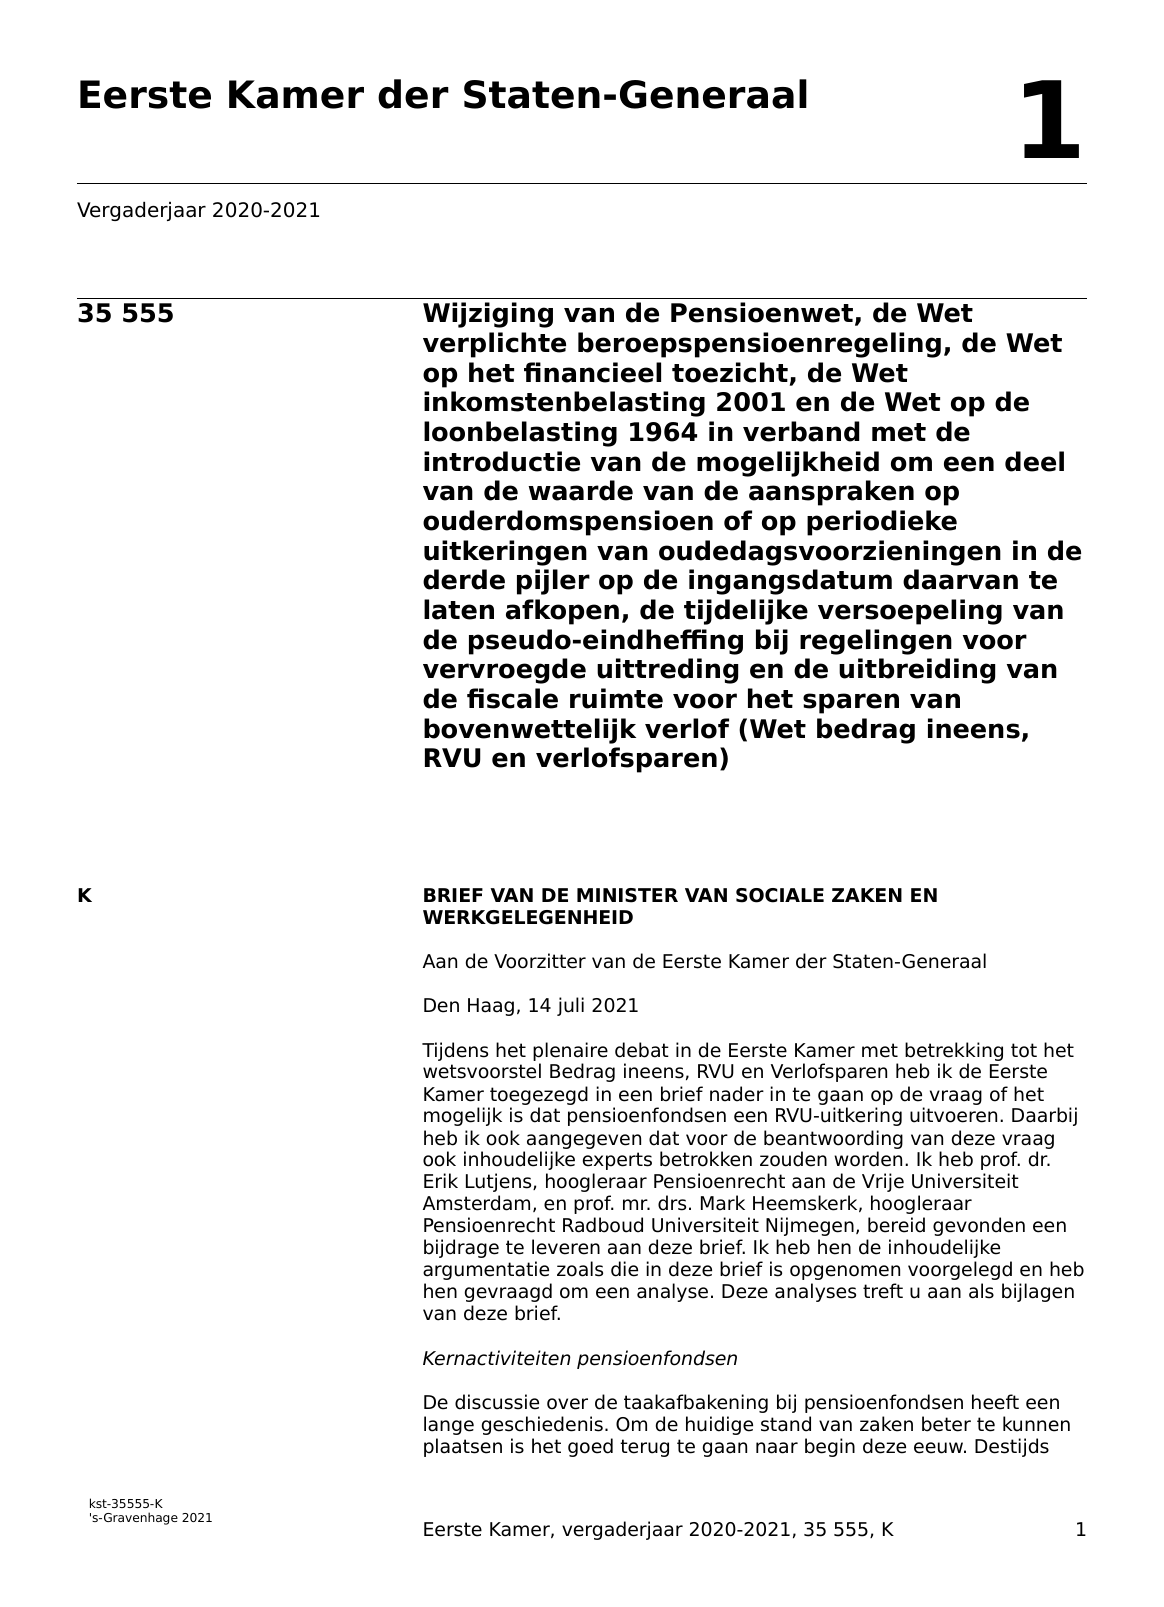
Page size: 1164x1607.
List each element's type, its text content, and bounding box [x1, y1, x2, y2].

subtitle K BRIEF VAN DE MINISTER VAN SOCIALE ZAKEN EN WERKGELEGENHEID [77, 885, 1087, 929]
text Tijdens het plenaire debat in de Eerste Kamer met betrekking tot het wetsvoorstel Bedrag ineens, RVU en Verlofsparen heb ik de Eerste Kamer toegezegd in een brief nader in te gaan op de vraag of het mogelijk is dat pensioenfondsen een RVU-uitkering uitvoeren. Daarbij heb ik ook aangegeven dat voor de beantwoording van deze vraag ook inhoudelijke experts betrokken zouden worden. Ik heb prof. dr. Erik Lutjens, hoogleraar Pensioenrecht aan de Vrije Universiteit Amsterdam, en prof. mr. drs. Mark Heemskerk, hoogleraar Pensioenrecht Radboud Universiteit Nijmegen, bereid gevonden een bijdrage te leveren aan deze brief. Ik heb hen de inhoudelijke argumentatie zoals die in deze brief is opgenomen voorgelegd en heb hen gevraagd om een analyse. Deze analyses treft u aan als bijlagen van deze brief. [422, 1039, 1087, 1325]
text kst-35555-K [88, 1497, 323, 1511]
text Den Haag, 14 juli 2021 [422, 995, 1087, 1017]
subtitle Kernactiviteiten pensioenfondsen [422, 1347, 1087, 1369]
text De discussie over de taakafbakening bij pensioenfondsen heeft een lange geschiedenis. Om de huidige stand van zaken beter te kunnen plaatsen is het goed terug te gaan naar begin deze eeuw. Destijds [422, 1392, 1087, 1457]
text Aan de Voorzitter van de Eerste Kamer der Staten-Generaal [422, 951, 1087, 973]
table_header Eerste Kamer der Staten-Generaal [77, 59, 886, 183]
subtitle 35 555 Wijziging van de Pensioenwet, de Wet verplichte beroepspensioenregeling, de Wet op het financieel toezicht, de Wet inkomstenbelasting 2001 en de Wet op de loonbelasting 1964 in verband met de introductie van de mogelijkheid om een deel van de waarde van de aanspraken op ouderdomspensioen of op periodieke uitkeringen van oudedagsvoorzieningen in de derde pijler op de ingangsdatum daarvan te laten afkopen, de tijdelijke versoepeling van de pseudo-eindheffing bij regelingen voor vervroegde uittreding en de uitbreiding van de fiscale ruimte voor het sparen van bovenwettelijk verlof (Wet bedrag ineens, RVU en verlofsparen) [77, 299, 1087, 774]
text 's-Gravenhage 2021 [88, 1511, 323, 1525]
table_cell Vergaderjaar 2020-2021 [77, 184, 1087, 298]
table_header 1 [886, 59, 1087, 183]
